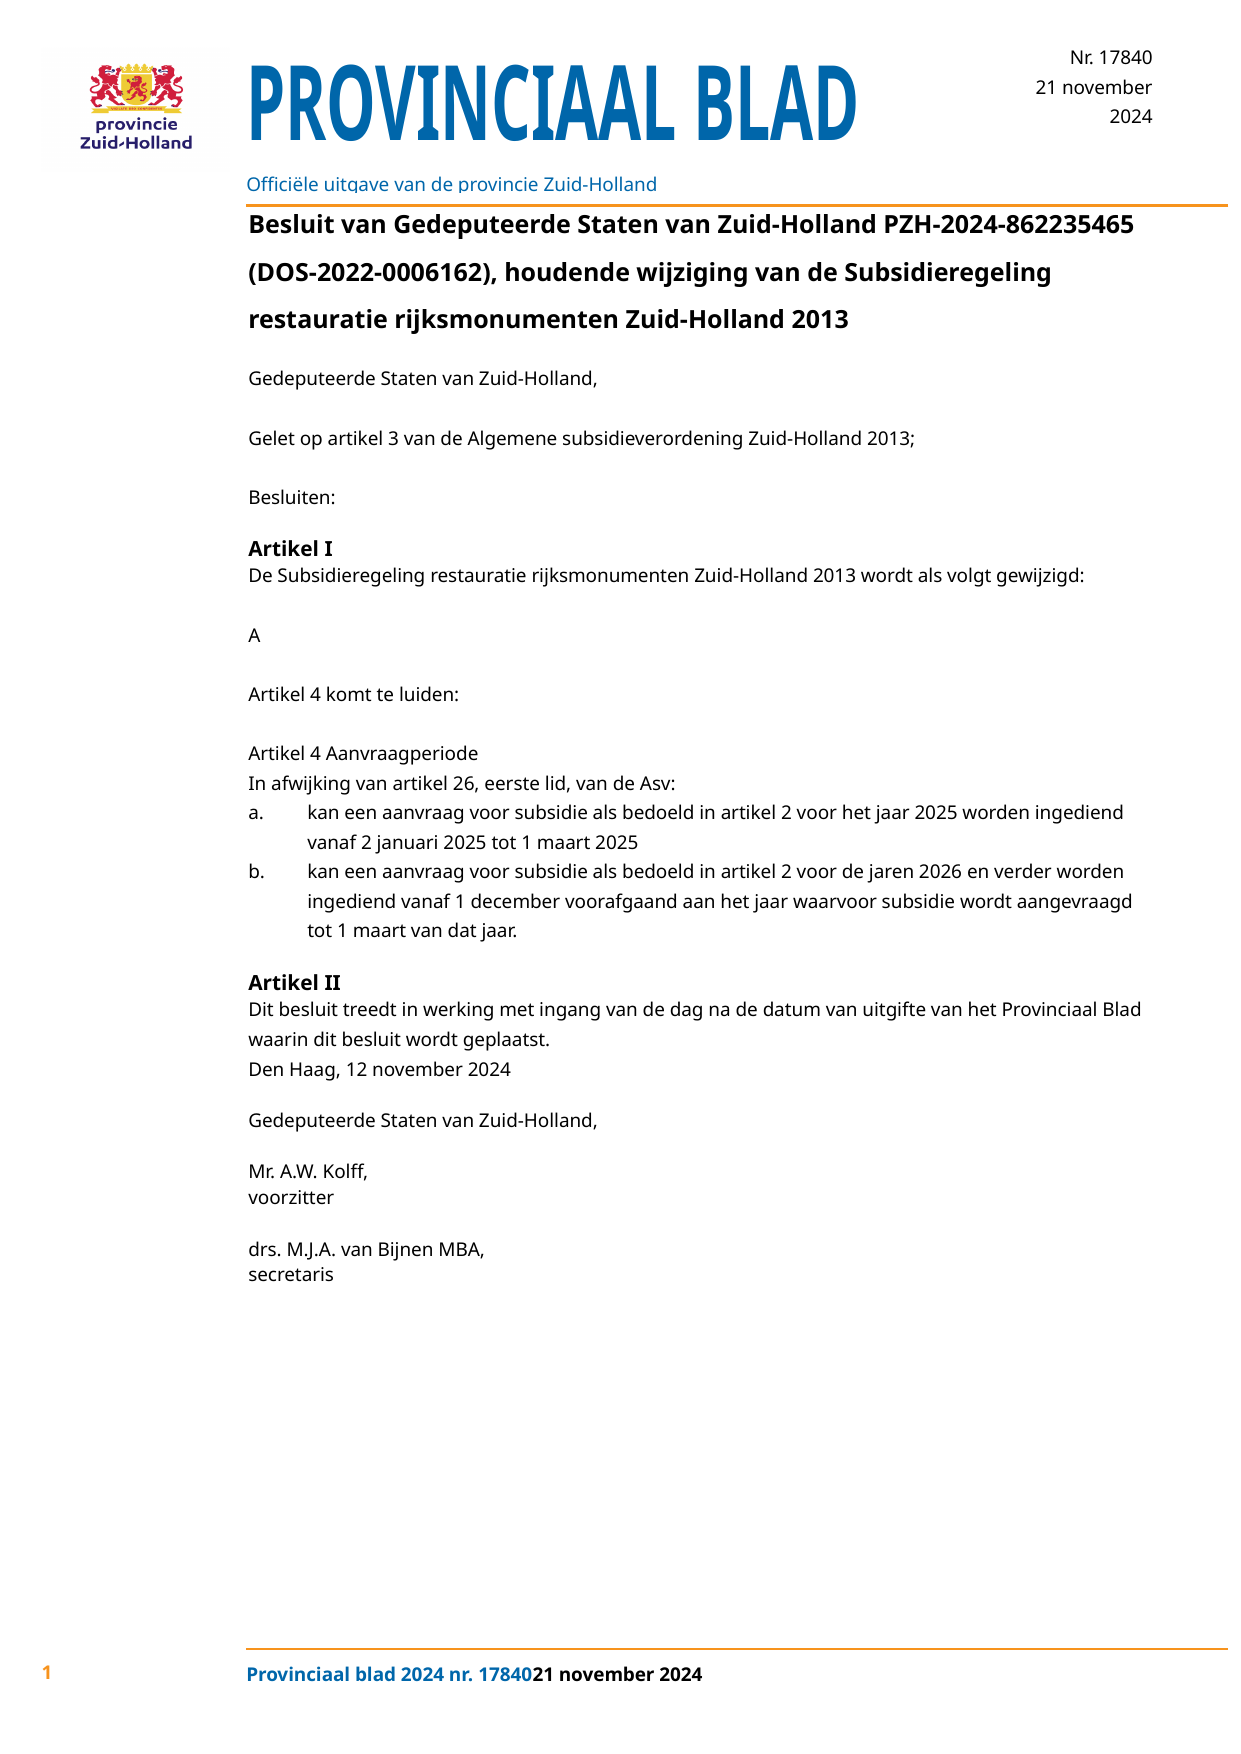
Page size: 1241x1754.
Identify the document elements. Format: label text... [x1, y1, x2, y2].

text Artikel 4 Aanvraagperiode [248, 740, 1152, 766]
text De Subsidieregeling restauratie rijksmonumenten Zuid-Holland 2013 wordt als volgt gewijzigd: [248, 563, 1152, 588]
list kan een aanvraag voor subsidie als bedoeld in artikel 2 voor de jaren 2026 en verder worden ingediend vanaf 1 december voorafgaand aan het jaar waarvoor subsidie wordt aangevraagd tot 1 maart van dat jaar. [248, 858, 1152, 943]
list kan een aanvraag voor subsidie als bedoeld in artikel 2 voor het jaar 2025 worden ingediend vanaf 2 januari 2025 tot 1 maart 2025 [248, 799, 1152, 855]
picture [41, 47, 231, 172]
text drs. M.J.A. van Bijnen MBA, [248, 1236, 1152, 1262]
text Gelet op artikel 3 van de Algemene subsidieverordening Zuid-Holland 2013; [248, 425, 1152, 450]
text Gedeputeerde Staten van Zuid-Holland, [248, 366, 1152, 391]
text Dit besluit treedt in werking met ingang van de dag na de datum van uitgifte van het Provinciaal Blad waarin dit besluit wordt geplaatst. [248, 997, 1152, 1052]
text Artikel I [248, 534, 1152, 563]
text In afwijking van artikel 26, eerste lid, van de Asv: [248, 770, 1152, 796]
text voorzitter [248, 1184, 1152, 1210]
text secretaris [248, 1262, 1152, 1287]
text Artikel 4 komt te luiden: [248, 681, 1152, 707]
text Artikel II [248, 968, 1152, 997]
text Besluit van Gedeputeerde Staten van Zuid-Holland PZH-2024-862235465 (DOS-2022-0006162), houdende wijziging van de Subsidieregeling restauratie rijksmonumenten Zuid-Holland 2013 [248, 207, 1152, 336]
text Den Haag, 12 november 2024 [248, 1056, 1152, 1081]
text Besluiten: [248, 484, 1152, 509]
text Gedeputeerde Staten van Zuid-Holland, [248, 1107, 1152, 1133]
text Mr. A.W. Kolff, [248, 1159, 1152, 1184]
text A [248, 622, 1152, 648]
